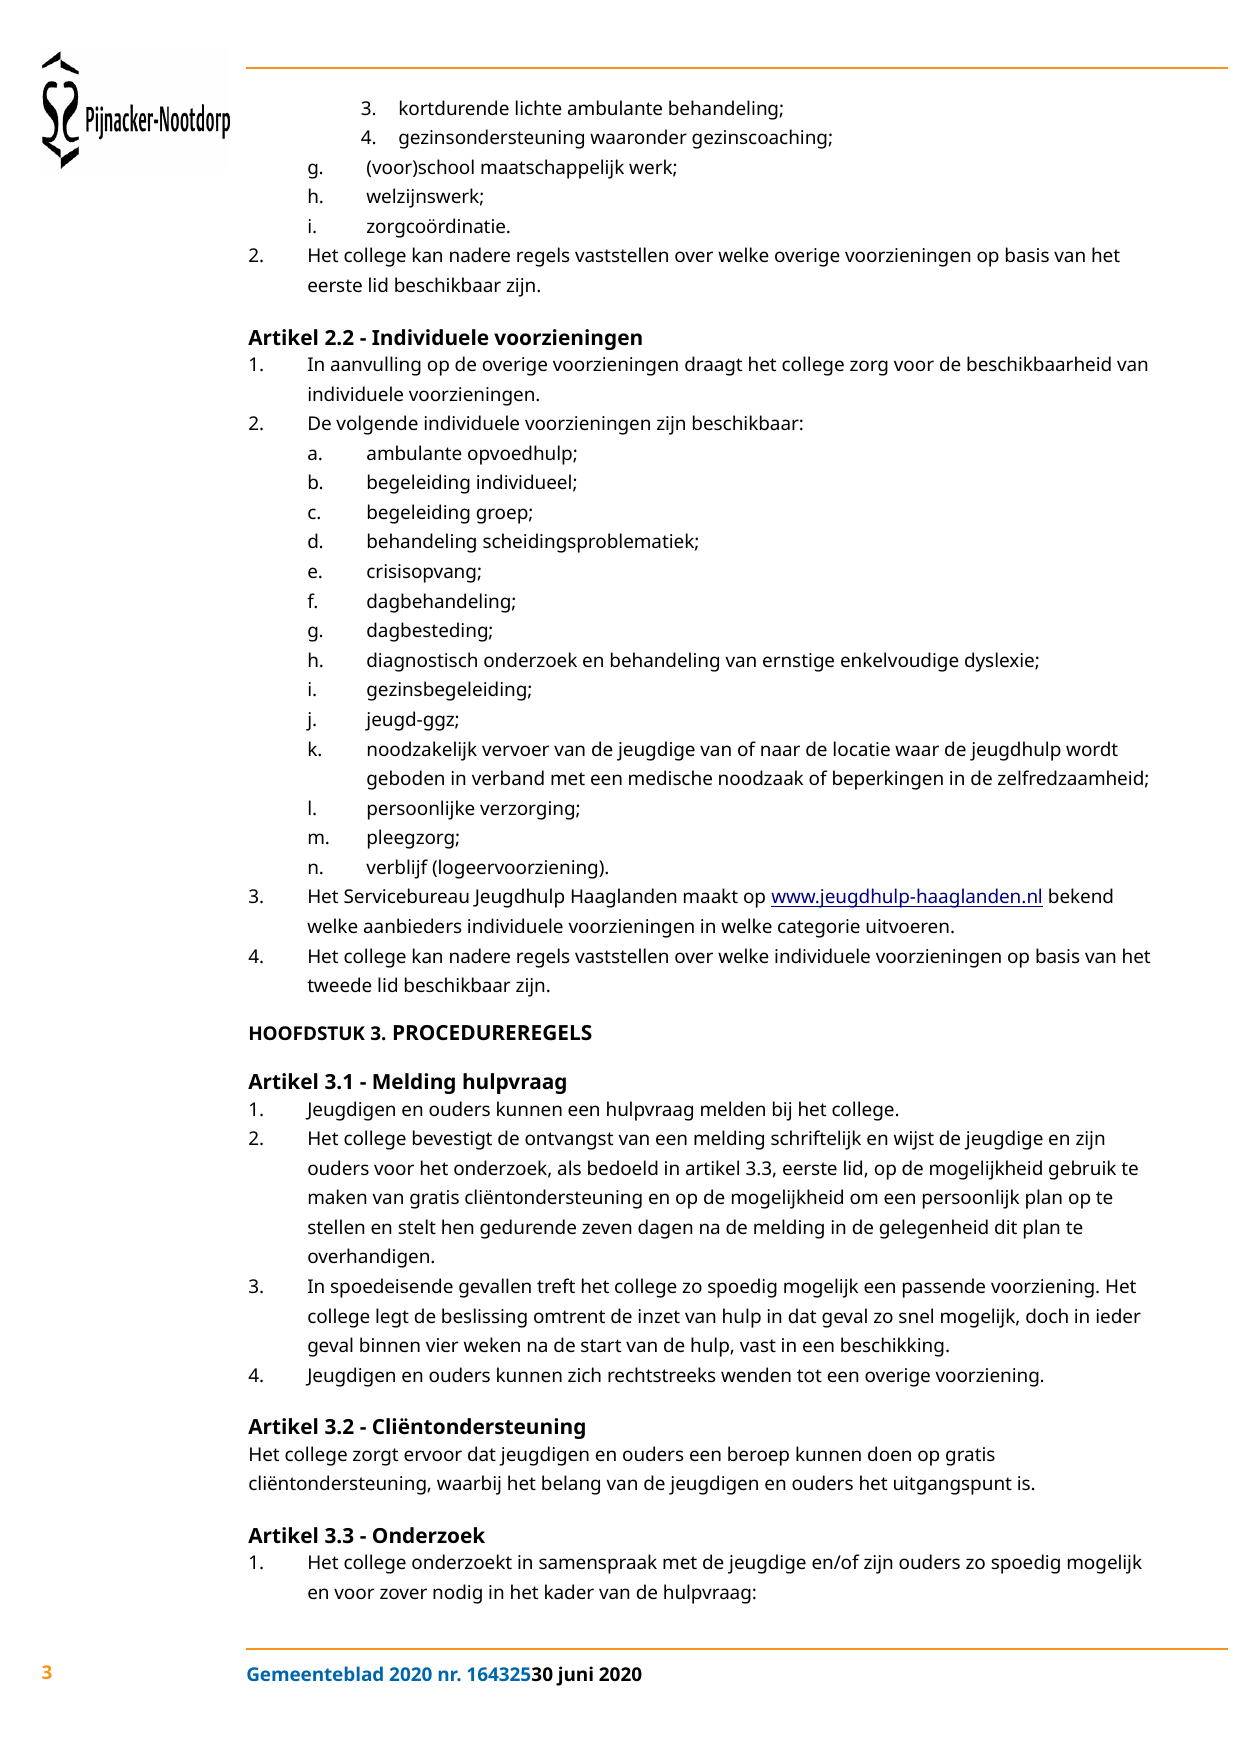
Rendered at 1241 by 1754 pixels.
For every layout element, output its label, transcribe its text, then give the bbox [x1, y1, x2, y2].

text Artikel 2.2 - Individuele voorzieningen [248, 323, 1152, 351]
list verblijf (logeervoorziening). [307, 854, 1152, 880]
list crisisopvang; [307, 558, 1152, 584]
list dagbehandeling; [307, 588, 1152, 613]
text Artikel 3.2 - Cliëntondersteuning [248, 1412, 1152, 1441]
list behandeling scheidingsproblematiek; [307, 529, 1152, 554]
list (voor)school maatschappelijk werk; [307, 154, 1152, 180]
text Artikel 3.3 - Onderzoek [248, 1521, 1152, 1549]
list welzijnswerk; [307, 183, 1152, 209]
list ambulante opvoedhulp; [307, 440, 1152, 466]
list dagbesteding; [307, 617, 1152, 643]
list begeleiding individueel; [307, 469, 1152, 495]
list gezinsondersteuning waaronder gezinscoaching; [361, 124, 1152, 150]
list gezinsbegeleiding; [307, 677, 1152, 702]
text HOOFDSTUK 3. PROCEDUREREGELS [248, 1018, 1152, 1046]
list Het college bevestigt de ontvangst van een melding schriftelijk en wijst de jeugdige en zijn ouders voor het onderzoek, als bedoeld in artikel 3.3, eerste lid, op de mogelijkheid gebruik te maken van gratis cliëntondersteuning en op de mogelijkheid om een persoonlijk plan op te stellen en stelt hen gedurende zeven dagen na de melding in de gelegenheid dit plan te overhandigen. [248, 1125, 1152, 1269]
list Het college kan nadere regels vaststellen over welke individuele voorzieningen op basis van het tweede lid beschikbaar zijn. [248, 943, 1152, 998]
list persoonlijke verzorging; [307, 795, 1152, 821]
list begeleiding groep; [307, 499, 1152, 525]
text Artikel 3.1 - Melding hulpvraag [248, 1067, 1152, 1096]
list De volgende individuele voorzieningen zijn beschikbaar: [248, 410, 1152, 436]
list pleegzorg; [307, 824, 1152, 850]
list noodzakelijk vervoer van de jeugdige van of naar de locatie waar de jeugdhulp wordt geboden in verband met een medische noodzaak of beperkingen in de zelfredzaamheid; [307, 736, 1152, 791]
list Jeugdigen en ouders kunnen zich rechtstreeks wenden tot een overige voorziening. [248, 1362, 1152, 1388]
text Het college zorgt ervoor dat jeugdigen en ouders een beroep kunnen doen op gratis cliëntondersteuning, waarbij het belang van de jeugdigen en ouders het uitgangspunt is. [248, 1441, 1152, 1496]
list Het college onderzoekt in samenspraak met de jeugdige en/of zijn ouders zo spoedig mogelijk en voor zover nodig in het kader van de hulpvraag: [248, 1549, 1152, 1604]
list Het Servicebureau Jeugdhulp Haaglanden maakt op www.jeugdhulp-haaglanden.nl bekend welke aanbieders individuele voorzieningen in welke categorie uitvoeren. [248, 884, 1152, 939]
list Het college kan nadere regels vaststellen over welke overige voorzieningen op basis van het eerste lid beschikbaar zijn. [248, 243, 1152, 298]
list zorgcoördinatie. [307, 213, 1152, 239]
list jeugd-ggz; [307, 706, 1152, 732]
list In aanvulling op de overige voorzieningen draagt het college zorg voor de beschikbaarheid van individuele voorzieningen. [248, 351, 1152, 406]
list In spoedeisende gevallen treft het college zo spoedig mogelijk een passende voorziening. Het college legt de beslissing omtrent de inzet van hulp in dat geval zo snel mogelijk, doch in ieder geval binnen vier weken na de start van de hulp, vast in een beschikking. [248, 1273, 1152, 1358]
list Jeugdigen en ouders kunnen een hulpvraag melden bij het college. [248, 1096, 1152, 1121]
picture [41, 47, 231, 172]
list diagnostisch onderzoek en behandeling van ernstige enkelvoudige dyslexie; [307, 647, 1152, 673]
list kortdurende lichte ambulante behandeling; [361, 95, 1152, 121]
